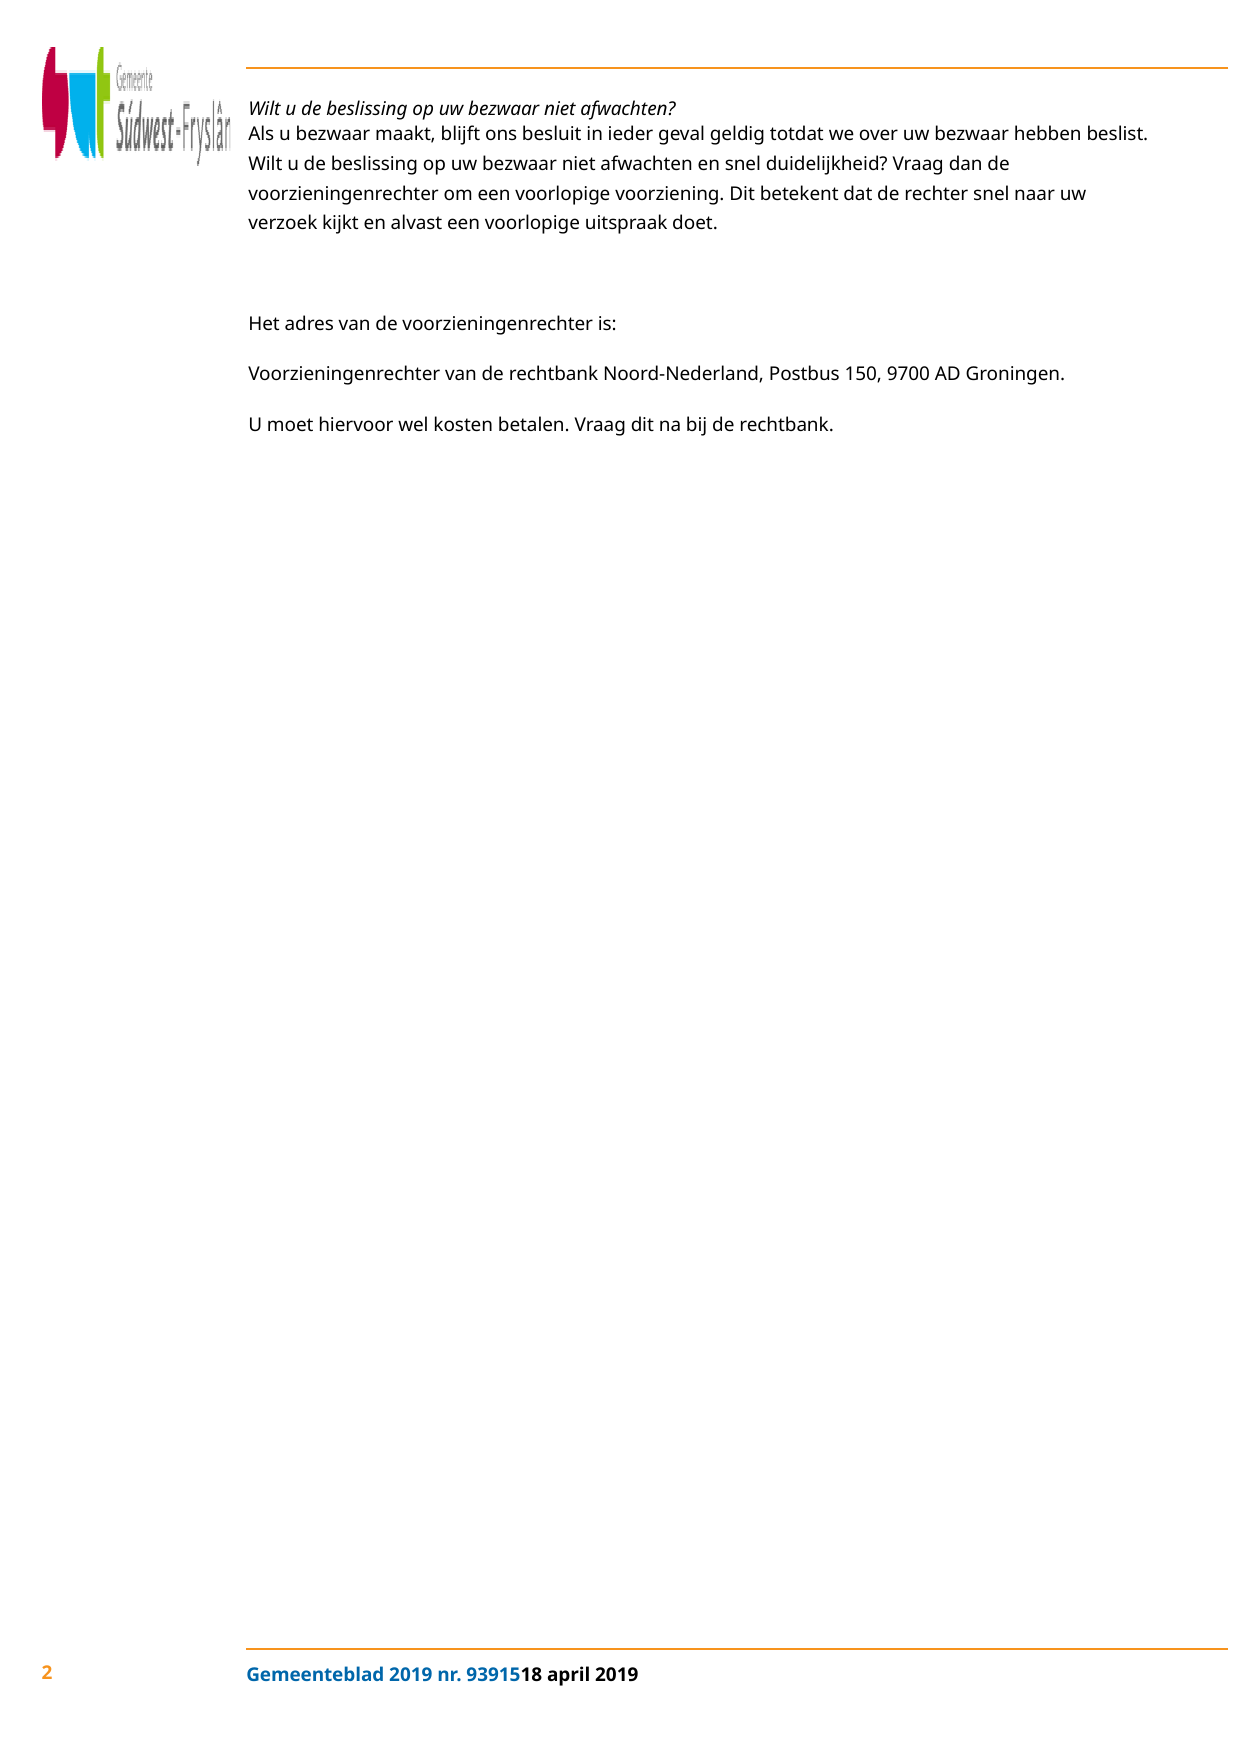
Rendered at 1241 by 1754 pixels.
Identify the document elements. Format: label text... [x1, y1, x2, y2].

text Wilt u de beslissing op uw bezwaar niet afwachten? [248, 95, 1152, 121]
picture [41, 47, 231, 172]
text Voorzieningenrechter van de rechtbank Noord-Nederland, Postbus 150, 9700 AD Groningen. [248, 361, 1152, 386]
text U moet hiervoor wel kosten betalen. Vraag dit na bij de rechtbank. [248, 411, 1152, 437]
text Het adres van de voorzieningenrechter is: [248, 310, 1152, 336]
text Als u bezwaar maakt, blijft ons besluit in ieder geval geldig totdat we over uw bezwaar hebben beslist. Wilt u de beslissing op uw bezwaar niet afwachten en snel duidelijkheid? Vraag dan de voorzieningenrechter om een voorlopige voorziening. Dit betekent dat de rechter snel naar uw verzoek kijkt en alvast een voorlopige uitspraak doet. [248, 121, 1152, 235]
